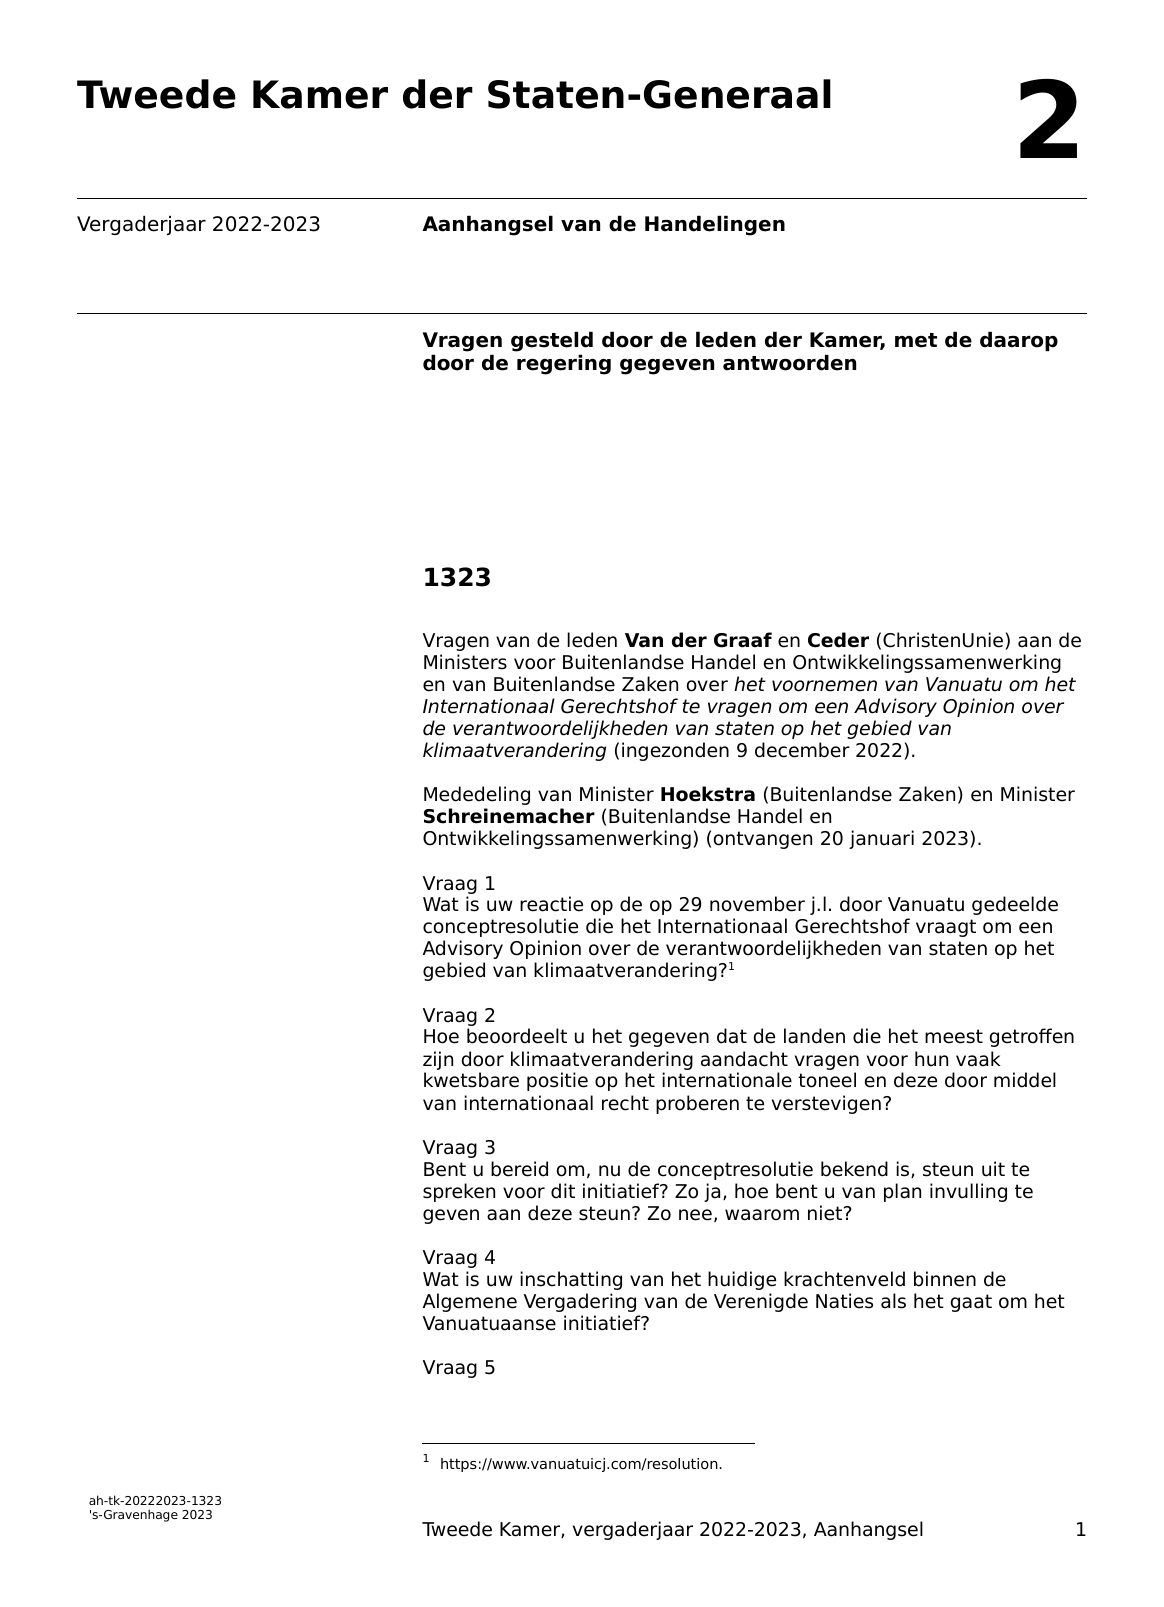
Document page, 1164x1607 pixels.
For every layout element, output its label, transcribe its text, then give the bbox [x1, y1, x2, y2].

table_cell Vergaderjaar 2022-2023 [77, 199, 422, 313]
text 's-Gravenhage 2023 [88, 1508, 323, 1522]
text Vraag 2 [422, 1004, 1087, 1026]
table_cell [77, 314, 422, 375]
text Wat is uw reactie op de op 29 november j.l. door Vanuatu gedeelde conceptresolutie die het Internationaal Gerechtshof vraagt om een Advisory Opinion over de verantwoordelijkheden van staten op het gebied van klimaatverandering? [422, 894, 1087, 982]
text Vraag 4 [422, 1247, 1087, 1269]
text Vraag 3 [422, 1137, 1087, 1158]
text Vraag 5 [422, 1357, 1087, 1379]
table_cell Vragen gesteld door de leden der Kamer, met de daarop door de regering gegeven antwoorden [422, 314, 1087, 375]
text 1323 [422, 563, 1087, 592]
text Vraag 1 [422, 872, 1087, 894]
text https://www.vanuatuicj.com/resolution. [422, 1452, 1087, 1474]
text Vragen van de leden Van der Graaf en Ceder (ChristenUnie) aan de Ministers voor Buitenlandse Handel en Ontwikkelingssamenwerking en van Buitenlandse Zaken over het voornemen van Vanuatu om het Internationaal Gerechtshof te vragen om een Advisory Opinion over de verantwoordelijkheden van staten op het gebied van klimaatverandering (ingezonden 9 december 2022). [422, 630, 1087, 762]
text Wat is uw inschatting van het huidige krachtenveld binnen de Algemene Vergadering van de Verenigde Naties als het gaat om het Vanuatuaanse initiatief? [422, 1269, 1087, 1334]
table_header Tweede Kamer der Staten-Generaal [77, 59, 886, 198]
table_header 2 [886, 59, 1087, 198]
text ah-tk-20222023-1323 [88, 1494, 323, 1508]
table_cell Aanhangsel van de Handelingen [422, 199, 1087, 313]
text Hoe beoordeelt u het gegeven dat de landen die het meest getroffen zijn door klimaatverandering aandacht vragen voor hun vaak kwetsbare positie op het internationale toneel en deze door middel van internationaal recht proberen te verstevigen? [422, 1026, 1087, 1114]
text Bent u bereid om, nu de conceptresolutie bekend is, steun uit te spreken voor dit initiatief? Zo ja, hoe bent u van plan invulling te geven aan deze steun? Zo nee, waarom niet? [422, 1158, 1087, 1224]
text Mededeling van Minister Hoekstra (Buitenlandse Zaken) en Minister Schreinemacher (Buitenlandse Handel en Ontwikkelingssamenwerking) (ontvangen 20 januari 2023). [422, 784, 1087, 850]
